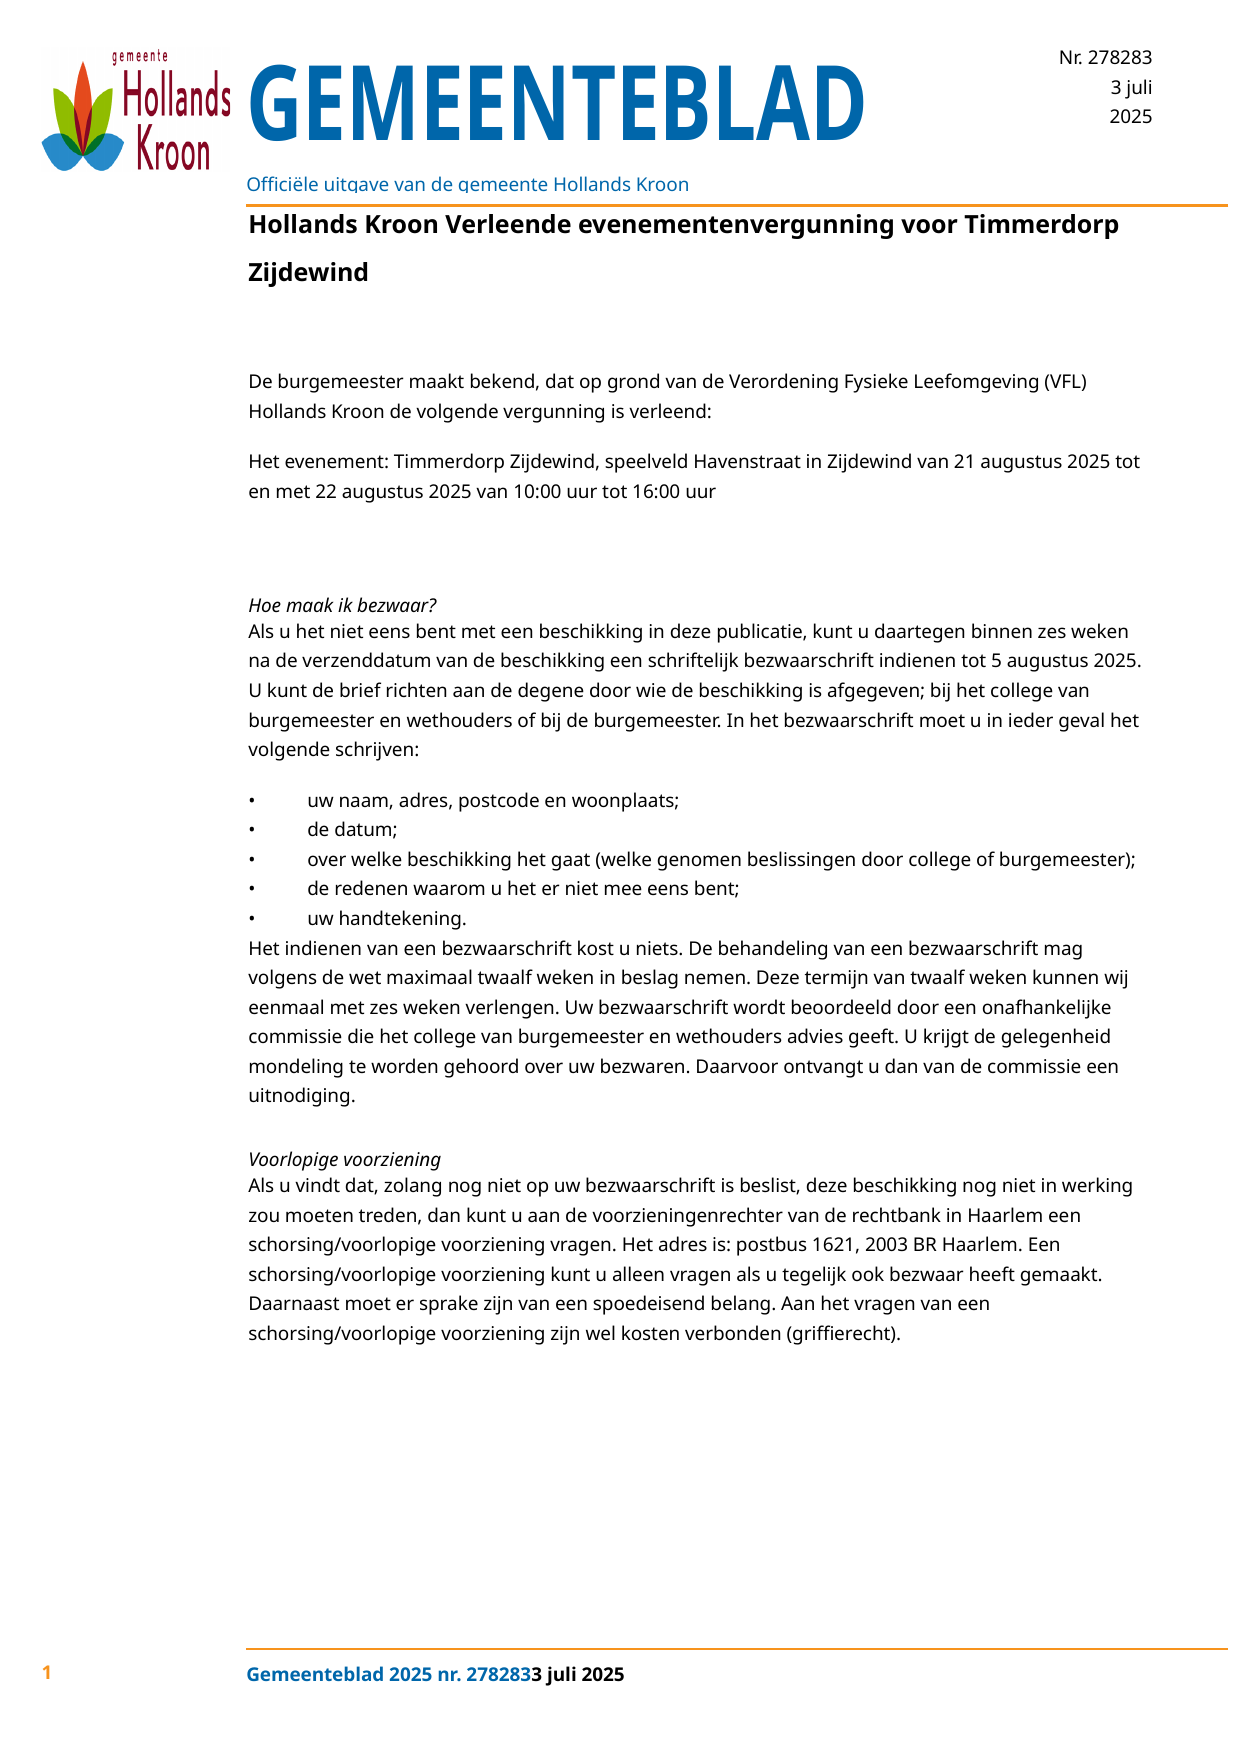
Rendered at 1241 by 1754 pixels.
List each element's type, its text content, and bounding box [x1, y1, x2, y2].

list de datum; [248, 816, 1152, 842]
text Als u vindt dat, zolang nog niet op uw bezwaarschrift is beslist, deze beschikking nog niet in werking zou moeten treden, dan kunt u aan de voorzieningenrechter van de rechtbank in Haarlem een schorsing/voorlopige voorziening vragen. Het adres is: postbus 1621, 2003 BR Haarlem. Een schorsing/voorlopige voorziening kunt u alleen vragen als u tegelijk ook bezwaar heeft gemaakt. Daarnaast moet er sprake zijn van een spoedeisend belang. Aan het vragen van een schorsing/voorlopige voorziening zijn wel kosten verbonden (griffierecht). [248, 1172, 1152, 1346]
list over welke beschikking het gaat (welke genomen beslissingen door college of burgemeester); [248, 846, 1152, 872]
text Hoe maak ik bezwaar? [248, 592, 1152, 618]
text De burgemeester maakt bekend, dat op grond van de Verordening Fysieke Leefomgeving (VFL) Hollands Kroon de volgende vergunning is verleend: [248, 368, 1152, 424]
picture [41, 47, 231, 172]
text Voorlopige voorziening [248, 1147, 1152, 1172]
list uw handtekening. [248, 905, 1152, 931]
list de redenen waarom u het er niet mee eens bent; [248, 876, 1152, 901]
list uw naam, adres, postcode en woonplaats; [248, 787, 1152, 812]
text Hollands Kroon Verleende evenementenvergunning voor Timmerdorp Zijdewind [248, 207, 1152, 288]
text Het indienen van een bezwaarschrift kost u niets. De behandeling van een bezwaarschrift mag volgens de wet maximaal twaalf weken in beslag nemen. Deze termijn van twaalf weken kunnen wij eenmaal met zes weken verlengen. Uw bezwaarschrift wordt beoordeeld door een onafhankelijke commissie die het college van burgemeester en wethouders advies geeft. U krijgt de gelegenheid mondeling te worden gehoord over uw bezwaren. Daarvoor ontvangt u dan van de commissie een uitnodiging. [248, 935, 1152, 1108]
text Als u het niet eens bent met een beschikking in deze publicatie, kunt u daartegen binnen zes weken na de verzenddatum van de beschikking een schriftelijk bezwaarschrift indienen tot 5 augustus 2025. U kunt de brief richten aan de degene door wie de beschikking is afgegeven; bij het college van burgemeester en wethouders of bij de burgemeester. In het bezwaarschrift moet u in ieder geval het volgende schrijven: [248, 618, 1152, 762]
text Het evenement: Timmerdorp Zijdewind, speelveld Havenstraat in Zijdewind van 21 augustus 2025 tot en met 22 augustus 2025 van 10:00 uur tot 16:00 uur [248, 448, 1152, 504]
